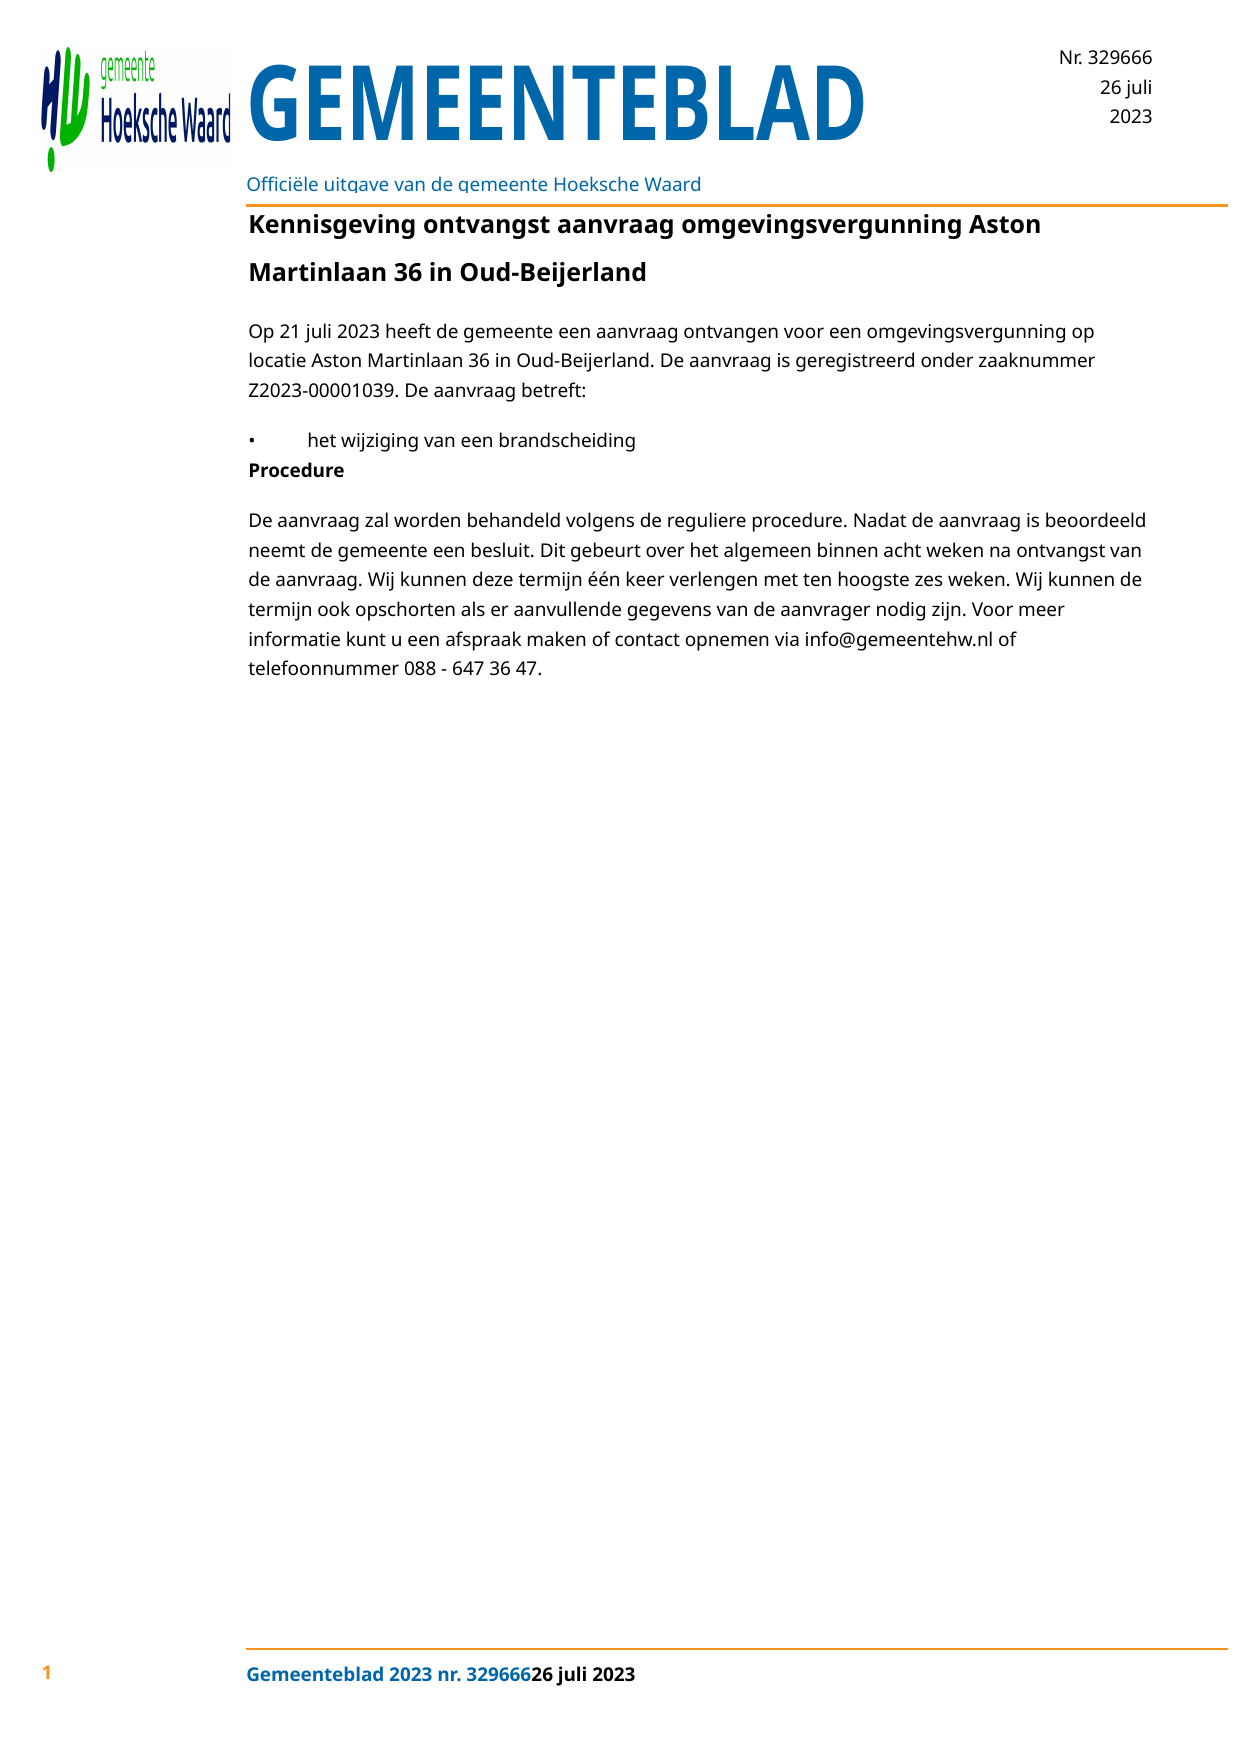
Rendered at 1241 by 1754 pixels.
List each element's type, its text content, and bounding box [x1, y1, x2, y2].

text De aanvraag zal worden behandeld volgens de reguliere procedure. Nadat de aanvraag is beoordeeld neemt de gemeente een besluit. Dit gebeurt over het algemeen binnen acht weken na ontvangst van de aanvraag. Wij kunnen deze termijn één keer verlengen met ten hoogste zes weken. Wij kunnen de termijn ook opschorten als er aanvullende gegevens van de aanvrager nodig zijn. Voor meer informatie kunt u een afspraak maken of contact opnemen via info@gemeentehw.nl of telefoonnummer 088 - 647 36 47. [248, 507, 1152, 681]
list het wijziging van een brandscheiding [248, 427, 1152, 453]
text Procedure [248, 457, 1152, 483]
text Op 21 juli 2023 heeft de gemeente een aanvraag ontvangen voor een omgevingsvergunning op locatie Aston Martinlaan 36 in Oud-Beijerland. De aanvraag is geregistreerd onder zaaknummer Z2023-00001039. De aanvraag betreft: [248, 318, 1152, 403]
picture [41, 47, 231, 172]
text Kennisgeving ontvangst aanvraag omgevingsvergunning Aston Martinlaan 36 in Oud-Beijerland [248, 207, 1152, 288]
